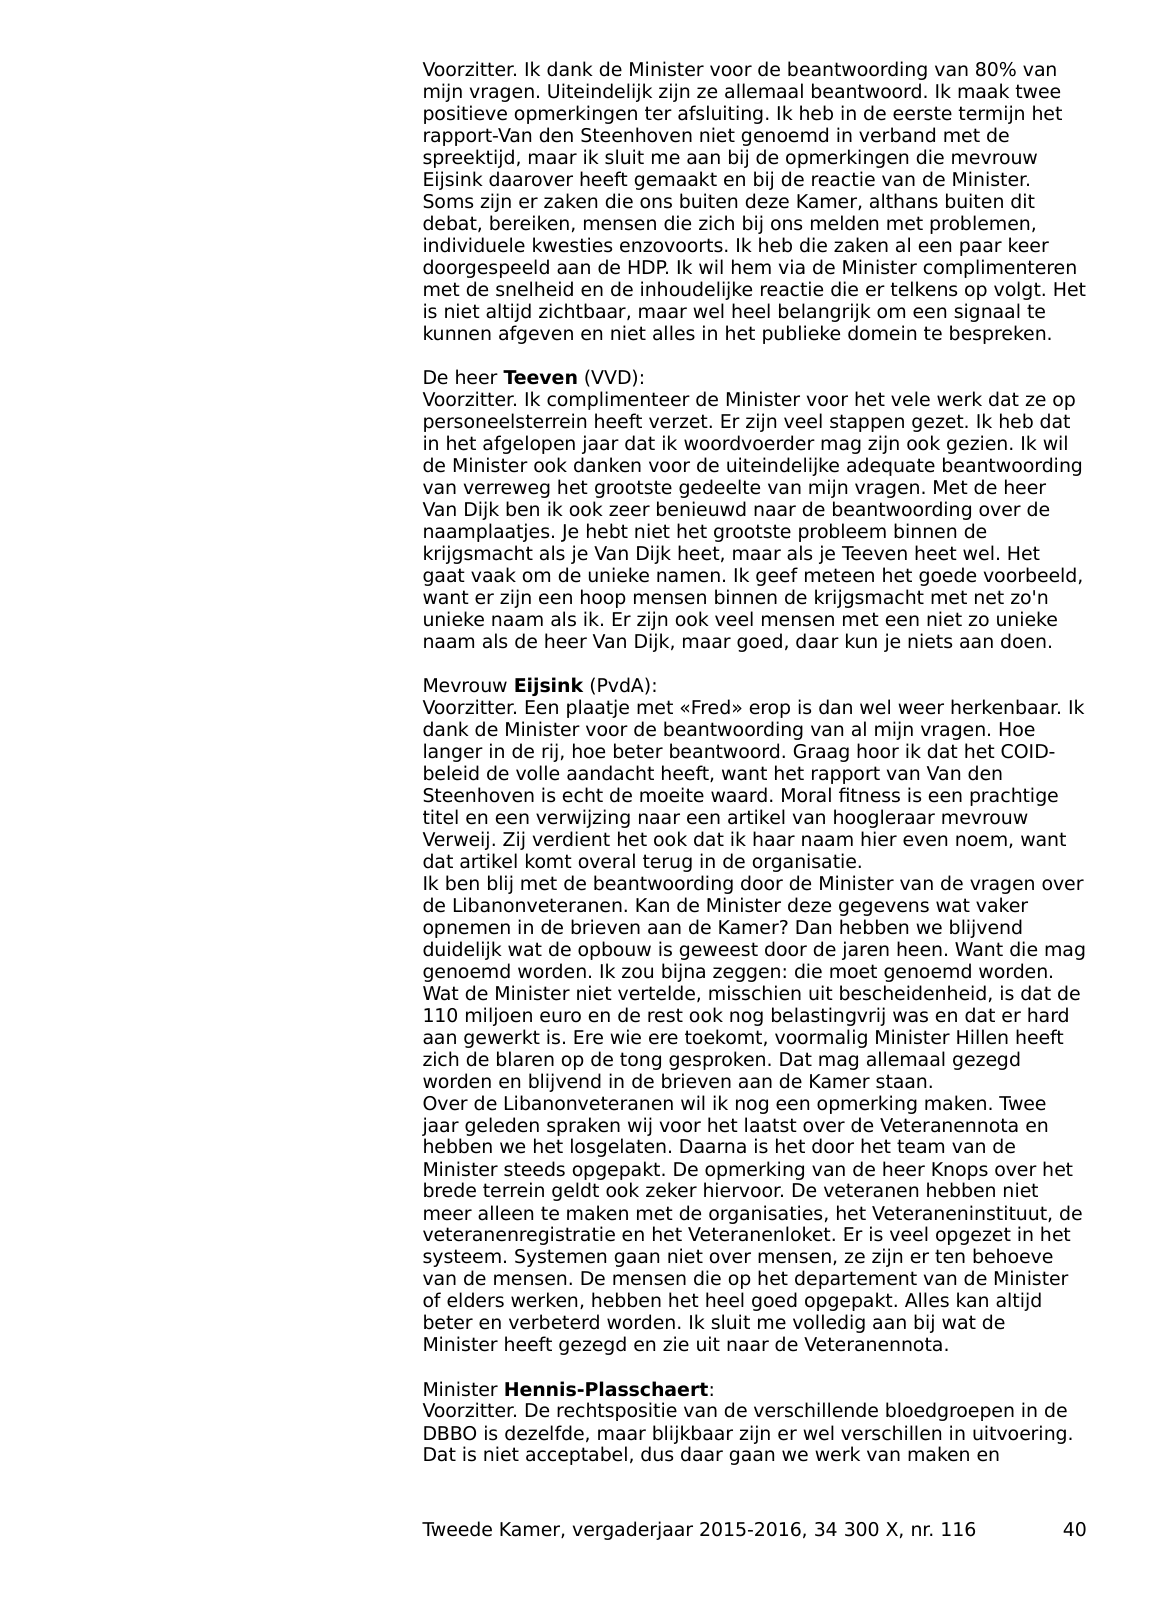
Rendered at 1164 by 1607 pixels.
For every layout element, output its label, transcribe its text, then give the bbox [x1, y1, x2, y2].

text Over de Libanonveteranen wil ik nog een opmerking maken. Twee jaar geleden spraken wij voor het laatst over de Veteranennota en hebben we het losgelaten. Daarna is het door het team van de Minister steeds opgepakt. De opmerking van de heer Knops over het brede terrein geldt ook zeker hiervoor. De veteranen hebben niet meer alleen te maken met de organisaties, het Veteraneninstituut, de veteranenregistratie en het Veteranenloket. Er is veel opgezet in het systeem. Systemen gaan niet over mensen, ze zijn er ten behoeve van de mensen. De mensen die op het departement van de Minister of elders werken, hebben het heel goed opgepakt. Alles kan altijd beter en verbeterd worden. Ik sluit me volledig aan bij wat de Minister heeft gezegd en zie uit naar de Veteranennota. [422, 1092, 1087, 1356]
text De heer Teeven (VVD): [422, 367, 1087, 389]
text Mevrouw Eijsink (PvdA): [422, 675, 1087, 697]
text Voorzitter. Ik dank de Minister voor de beantwoording van 80% van mijn vragen. Uiteindelijk zijn ze allemaal beantwoord. Ik maak twee positieve opmerkingen ter afsluiting. Ik heb in de eerste termijn het rapport-Van den Steenhoven niet genoemd in verband met de spreektijd, maar ik sluit me aan bij de opmerkingen die mevrouw Eijsink daarover heeft gemaakt en bij de reactie van de Minister. [422, 59, 1087, 191]
text Voorzitter. De rechtspositie van de verschillende bloedgroepen in de DBBO is dezelfde, maar blijkbaar zijn er wel verschillen in uitvoering. Dat is niet acceptabel, dus daar gaan we werk van maken en [422, 1400, 1087, 1466]
text Voorzitter. Ik complimenteer de Minister voor het vele werk dat ze op personeelsterrein heeft verzet. Er zijn veel stappen gezet. Ik heb dat in het afgelopen jaar dat ik woordvoerder mag zijn ook gezien. Ik wil de Minister ook danken voor de uiteindelijke adequate beantwoording van verreweg het grootste gedeelte van mijn vragen. Met de heer Van Dijk ben ik ook zeer benieuwd naar de beantwoording over de naamplaatjes. Je hebt niet het grootste probleem binnen de krijgsmacht als je Van Dijk heet, maar als je Teeven heet wel. Het gaat vaak om de unieke namen. Ik geef meteen het goede voorbeeld, want er zijn een hoop mensen binnen de krijgsmacht met net zo'n unieke naam als ik. Er zijn ook veel mensen met een niet zo unieke naam als de heer Van Dijk, maar goed, daar kun je niets aan doen. [422, 389, 1087, 653]
text Minister Hennis-Plasschaert: [422, 1378, 1087, 1400]
text Ik ben blij met de beantwoording door de Minister van de vragen over de Libanonveteranen. Kan de Minister deze gegevens wat vaker opnemen in de brieven aan de Kamer? Dan hebben we blijvend duidelijk wat de opbouw is geweest door de jaren heen. Want die mag genoemd worden. Ik zou bijna zeggen: die moet genoemd worden. Wat de Minister niet vertelde, misschien uit bescheidenheid, is dat de 110 miljoen euro en de rest ook nog belastingvrij was en dat er hard aan gewerkt is. Ere wie ere toekomt, voormalig Minister Hillen heeft zich de blaren op de tong gesproken. Dat mag allemaal gezegd worden en blijvend in de brieven aan de Kamer staan. [422, 873, 1087, 1092]
text Voorzitter. Een plaatje met «Fred» erop is dan wel weer herkenbaar. Ik dank de Minister voor de beantwoording van al mijn vragen. Hoe langer in de rij, hoe beter beantwoord. Graag hoor ik dat het COID-beleid de volle aandacht heeft, want het rapport van Van den Steenhoven is echt de moeite waard. Moral fitness is een prachtige titel en een verwijzing naar een artikel van hoogleraar mevrouw Verweij. Zij verdient het ook dat ik haar naam hier even noem, want dat artikel komt overal terug in de organisatie. [422, 697, 1087, 873]
text Soms zijn er zaken die ons buiten deze Kamer, althans buiten dit debat, bereiken, mensen die zich bij ons melden met problemen, individuele kwesties enzovoorts. Ik heb die zaken al een paar keer doorgespeeld aan de HDP. Ik wil hem via de Minister complimenteren met de snelheid en de inhoudelijke reactie die er telkens op volgt. Het is niet altijd zichtbaar, maar wel heel belangrijk om een signaal te kunnen afgeven en niet alles in het publieke domein te bespreken. [422, 191, 1087, 345]
